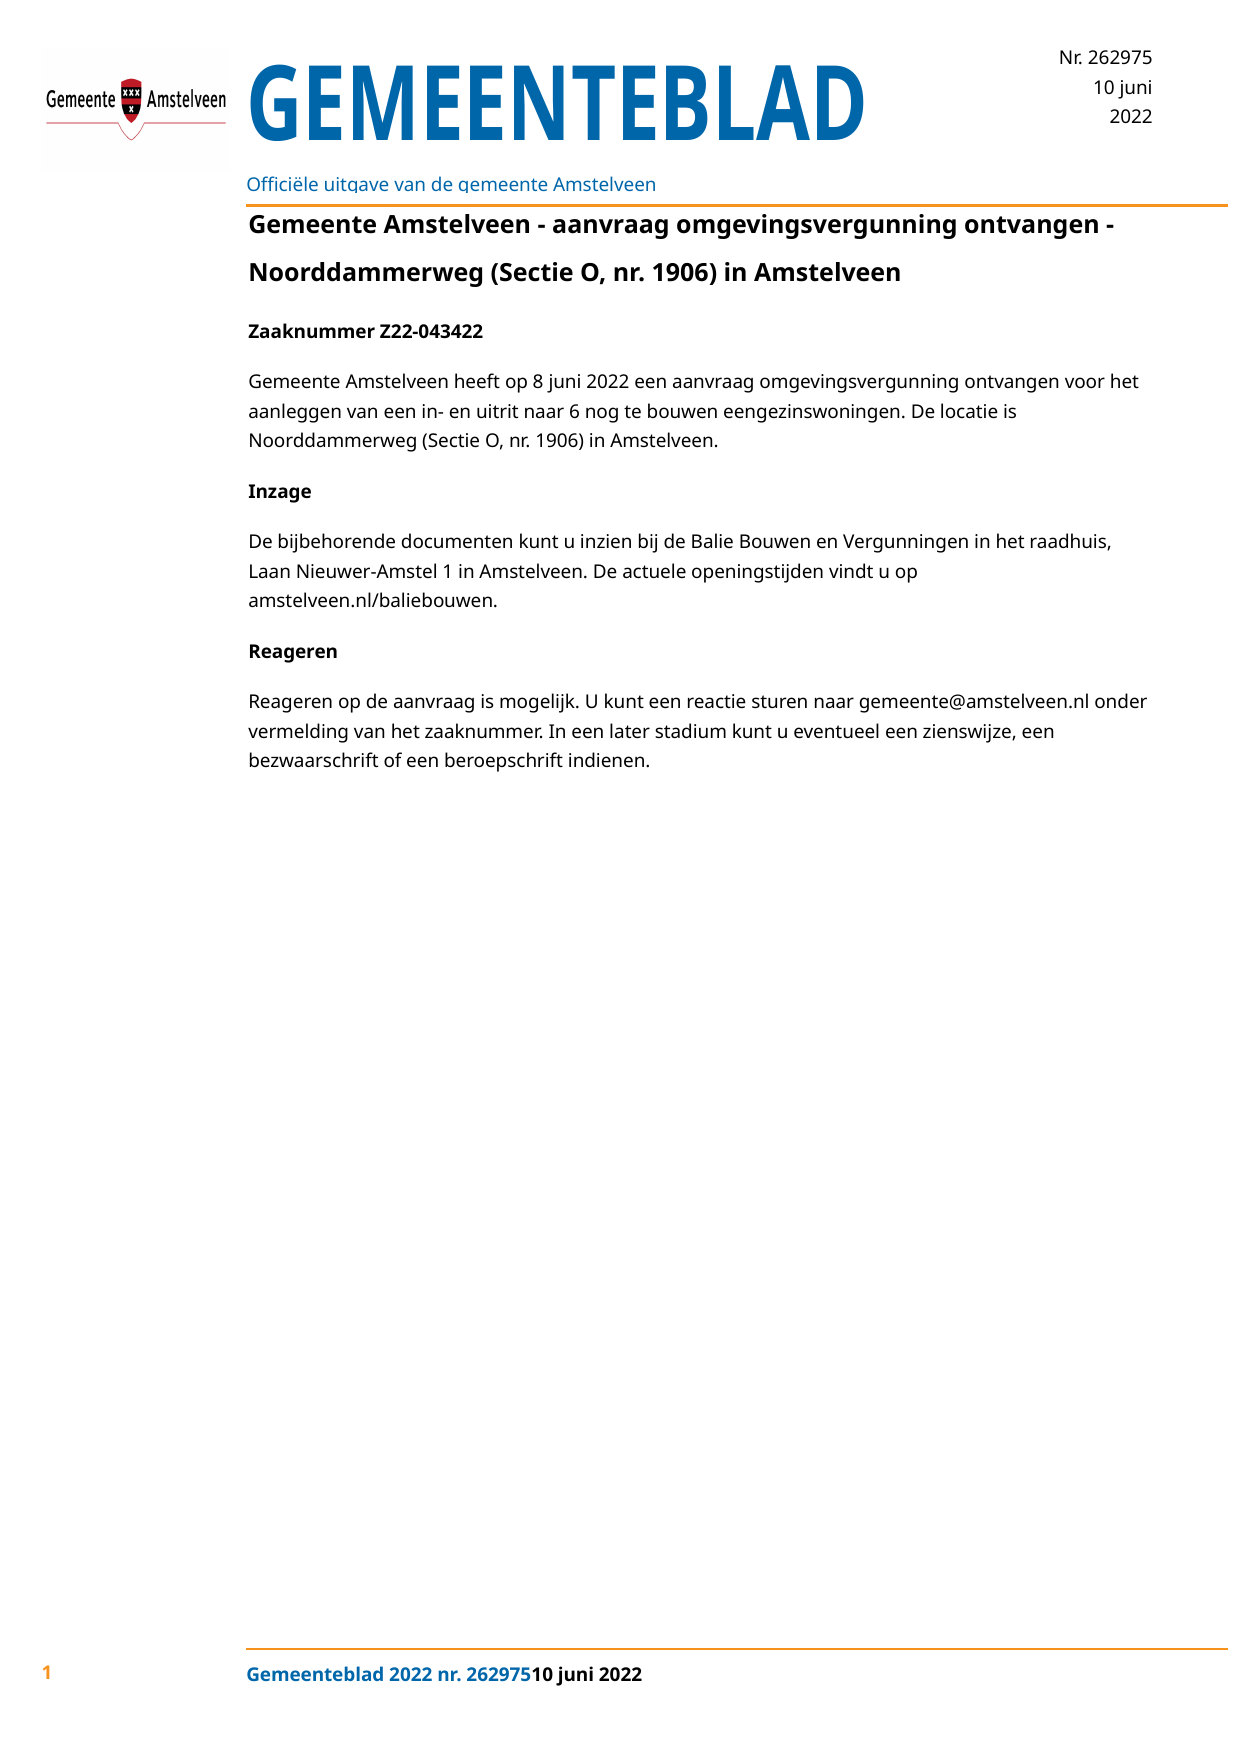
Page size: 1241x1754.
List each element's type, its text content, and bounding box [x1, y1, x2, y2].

text Inzage [248, 478, 1152, 504]
text Reageren [248, 638, 1152, 664]
text Gemeente Amstelveen heeft op 8 juni 2022 een aanvraag omgevingsvergunning ontvangen voor het aanleggen van een in- en uitrit naar 6 nog te bouwen eengezinswoningen. De locatie is Noorddammerweg (Sectie O, nr. 1906) in Amstelveen. [248, 368, 1152, 453]
text Gemeente Amstelveen - aanvraag omgevingsvergunning ontvangen - Noorddammerweg (Sectie O, nr. 1906) in Amstelveen [248, 207, 1152, 288]
text Reageren op de aanvraag is mogelijk. U kunt een reactie sturen naar gemeente@amstelveen.nl onder vermelding van het zaaknummer. In een later stadium kunt u eventueel een zienswijze, een bezwaarschrift of een beroepschrift indienen. [248, 688, 1152, 773]
text De bijbehorende documenten kunt u inzien bij de Balie Bouwen en Vergunningen in het raadhuis, Laan Nieuwer-Amstel 1 in Amstelveen. De actuele openingstijden vindt u op amstelveen.nl/baliebouwen. [248, 528, 1152, 613]
picture [41, 47, 231, 172]
text Zaaknummer Z22-043422 [248, 318, 1152, 344]
